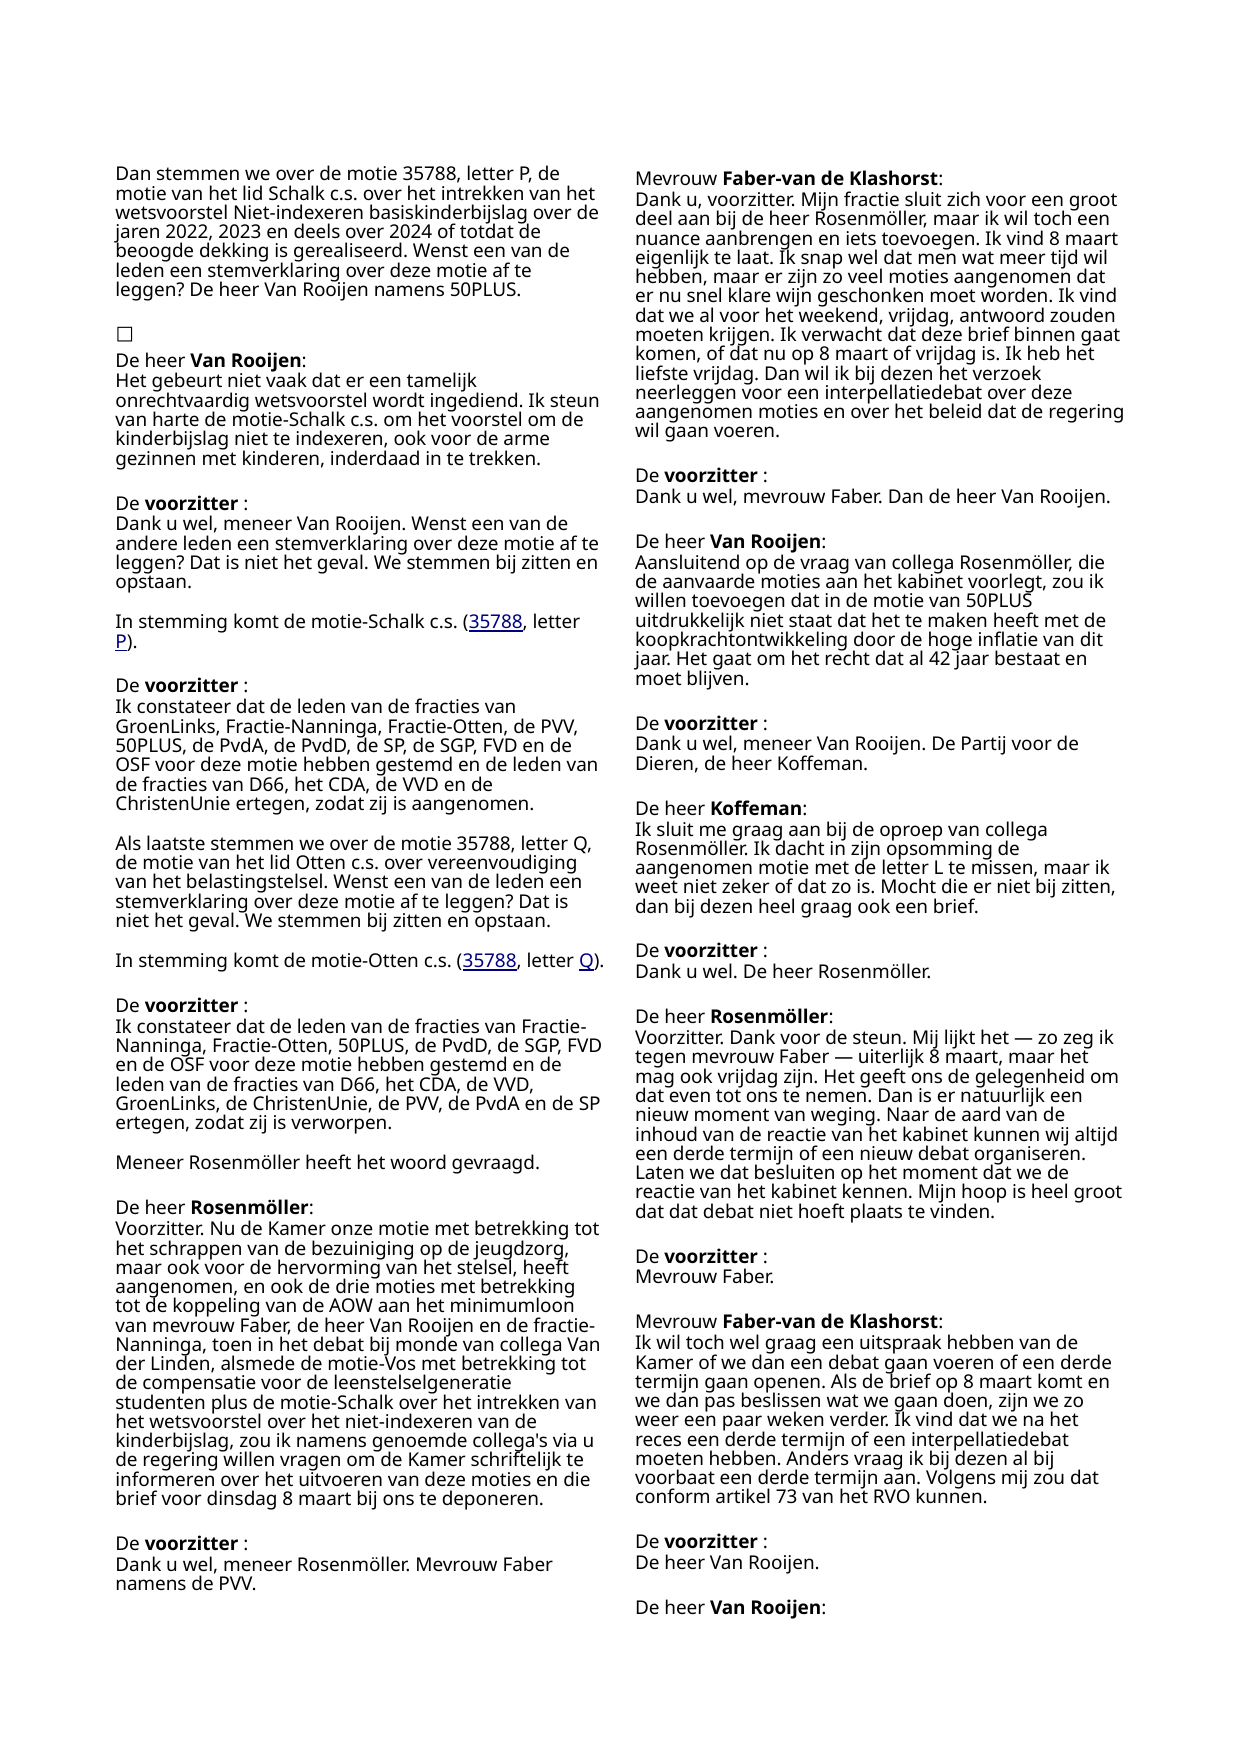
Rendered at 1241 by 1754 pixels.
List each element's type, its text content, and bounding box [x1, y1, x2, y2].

text De heer Van Rooijen. [635, 1554, 1125, 1574]
text Voorzitter. Dank voor de steun. Mij lijkt het — zo zeg ik tegen mevrouw Faber — uiterlijk 8 maart, maar het mag ook vrijdag zijn. Het geeft ons de gelegenheid om dat even tot ons te nemen. Dan is er natuurlijk een nieuw moment van weging. Naar de aard van de inhoud van de reactie van het kabinet kunnen wij altijd een derde termijn of een nieuw debat organiseren. Laten we dat besluiten op het moment dat we de reactie van het kabinet kennen. Mijn hoop is heel groot dat dat debat niet hoeft plaats te vinden. [635, 1029, 1125, 1222]
text Dank u wel, meneer Van Rooijen. Wenst een van de andere leden een stemverklaring over deze motie af te leggen? Dat is niet het geval. We stemmen bij zitten en opstaan. [115, 515, 605, 592]
text De heer Van Rooijen: [635, 528, 1125, 554]
text De voorzitter : [115, 490, 605, 515]
text De voorzitter : [635, 938, 1125, 963]
text Ik constateer dat de leden van de fracties van Fractie-Nanninga, Fractie-Otten, 50PLUS, de PvdD, de SGP, FVD en de OSF voor deze motie hebben gestemd en de leden van de fracties van D66, het CDA, de VVD, GroenLinks, de ChristenUnie, de PVV, de PvdA en de SP ertegen, zodat zij is verworpen. [115, 1018, 605, 1133]
text In stemming komt de motie-Schalk c.s. (35788, letter P). [115, 613, 605, 652]
text Voorzitter. Nu de Kamer onze motie met betrekking tot het schrappen van de bezuiniging op de jeugdzorg, maar ook voor de hervorming van het stelsel, heeft aangenomen, en ook de drie moties met betrekking tot de koppeling van de AOW aan het minimumloon van mevrouw Faber, de heer Van Rooijen en de fractie-Nanninga, toen in het debat bij monde van collega Van der Linden, alsmede de motie-Vos met betrekking tot de compensatie voor de leenstelselgeneratie studenten plus de motie-Schalk over het intrekken van het wetsvoorstel over het niet-indexeren van de kinderbijslag, zou ik namens genoemde collega's via u de regering willen vragen om de Kamer schriftelijk te informeren over het uitvoeren van deze moties en die brief voor dinsdag 8 maart bij ons te deponeren. [115, 1220, 605, 1509]
text De voorzitter : [115, 992, 605, 1018]
text Mevrouw Faber-van de Klashorst: [635, 165, 1125, 191]
text De heer Rosenmöller: [115, 1194, 605, 1220]
text Als laatste stemmen we over de motie 35788, letter Q, de motie van het lid Otten c.s. over vereenvoudiging van het belastingstelsel. Wenst een van de leden een stemverklaring over deze motie af te leggen? Dat is niet het geval. We stemmen bij zitten en opstaan. [115, 835, 605, 931]
text Aansluitend op de vraag van collega Rosenmöller, die de aanvaarde moties aan het kabinet voorlegt, zou ik willen toevoegen dat in de motie van 50PLUS uitdrukkelijk niet staat dat het te maken heeft met de koopkrachtontwikkeling door de hoge inflatie van dit jaar. Het gaat om het recht dat al 42 jaar bestaat en moet blijven. [635, 554, 1125, 689]
text De voorzitter : [635, 1243, 1125, 1268]
text De voorzitter : [115, 1530, 605, 1556]
text Het gebeurt niet vaak dat er een tamelijk onrechtvaardig wetsvoorstel wordt ingediend. Ik steun van harte de motie-Schalk c.s. om het voorstel om de kinderbijslag niet te indexeren, ook voor de arme gezinnen met kinderen, inderdaad in te trekken. [115, 372, 605, 469]
text Meneer Rosenmöller heeft het woord gevraagd. [115, 1154, 605, 1174]
text De voorzitter : [115, 673, 605, 698]
text Dank u wel, mevrouw Faber. Dan de heer Van Rooijen. [635, 488, 1125, 507]
text Ik sluit me graag aan bij de oproep van collega Rosenmöller. Ik dacht in zijn opsomming de aangenomen motie met de letter L te missen, maar ik weet niet zeker of dat zo is. Mocht die er niet bij zitten, dan bij dezen heel graag ook een brief. [635, 821, 1125, 917]
text Dank u wel. De heer Rosenmöller. [635, 963, 1125, 983]
text In stemming komt de motie-Otten c.s. (35788, letter Q). [115, 952, 605, 971]
text Dank u, voorzitter. Mijn fractie sluit zich voor een groot deel aan bij de heer Rosenmöller, maar ik wil toch een nuance aanbrengen en iets toevoegen. Ik vind 8 maart eigenlijk te laat. Ik snap wel dat men wat meer tijd wil hebben, maar er zijn zo veel moties aangenomen dat er nu snel klare wijn geschonken moet worden. Ik vind dat we al voor het weekend, vrijdag, antwoord zouden moeten krijgen. Ik verwacht dat deze brief binnen gaat komen, of dat nu op 8 maart of vrijdag is. Ik heb het liefste vrijdag. Dan wil ik bij dezen het verzoek neerleggen voor een interpellatiedebat over deze aangenomen moties en over het beleid dat de regering wil gaan voeren. [635, 191, 1125, 442]
text De heer Van Rooijen: [115, 347, 605, 372]
text Ik constateer dat de leden van de fracties van GroenLinks, Fractie-Nanninga, Fractie-Otten, de PVV, 50PLUS, de PvdA, de PvdD, de SP, de SGP, FVD en de OSF voor deze motie hebben gestemd en de leden van de fracties van D66, het CDA, de VVD en de ChristenUnie ertegen, zodat zij is aangenomen. [115, 698, 605, 814]
text De voorzitter : [635, 1529, 1125, 1554]
text De heer Van Rooijen: [635, 1594, 1125, 1620]
text ⬜ [115, 321, 605, 347]
text Mevrouw Faber-van de Klashorst: [635, 1309, 1125, 1334]
text De voorzitter : [635, 462, 1125, 488]
text Ik wil toch wel graag een uitspraak hebben van de Kamer of we dan een debat gaan voeren of een derde termijn gaan openen. Als de brief op 8 maart komt en we dan pas beslissen wat we gaan doen, zijn we zo weer een paar weken verder. Ik vind dat we na het reces een derde termijn of een interpellatiedebat moeten hebben. Anders vraag ik bij dezen al bij voorbaat een derde termijn aan. Volgens mij zou dat conform artikel 73 van het RVO kunnen. [635, 1334, 1125, 1508]
text De heer Koffeman: [635, 795, 1125, 821]
text De voorzitter : [635, 710, 1125, 735]
text De heer Rosenmöller: [635, 1003, 1125, 1029]
text Dan stemmen we over de motie 35788, letter P, de motie van het lid Schalk c.s. over het intrekken van het wetsvoorstel Niet-indexeren basiskinderbijslag over de jaren 2022, 2023 en deels over 2024 of totdat de beoogde dekking is gerealiseerd. Wenst een van de leden een stemverklaring over deze motie af te leggen? De heer Van Rooijen namens 50PLUS. [115, 165, 605, 300]
text Mevrouw Faber. [635, 1268, 1125, 1288]
text Dank u wel, meneer Rosenmöller. Mevrouw Faber namens de PVV. [115, 1556, 605, 1594]
text Dank u wel, meneer Van Rooijen. De Partij voor de Dieren, de heer Koffeman. [635, 735, 1125, 774]
